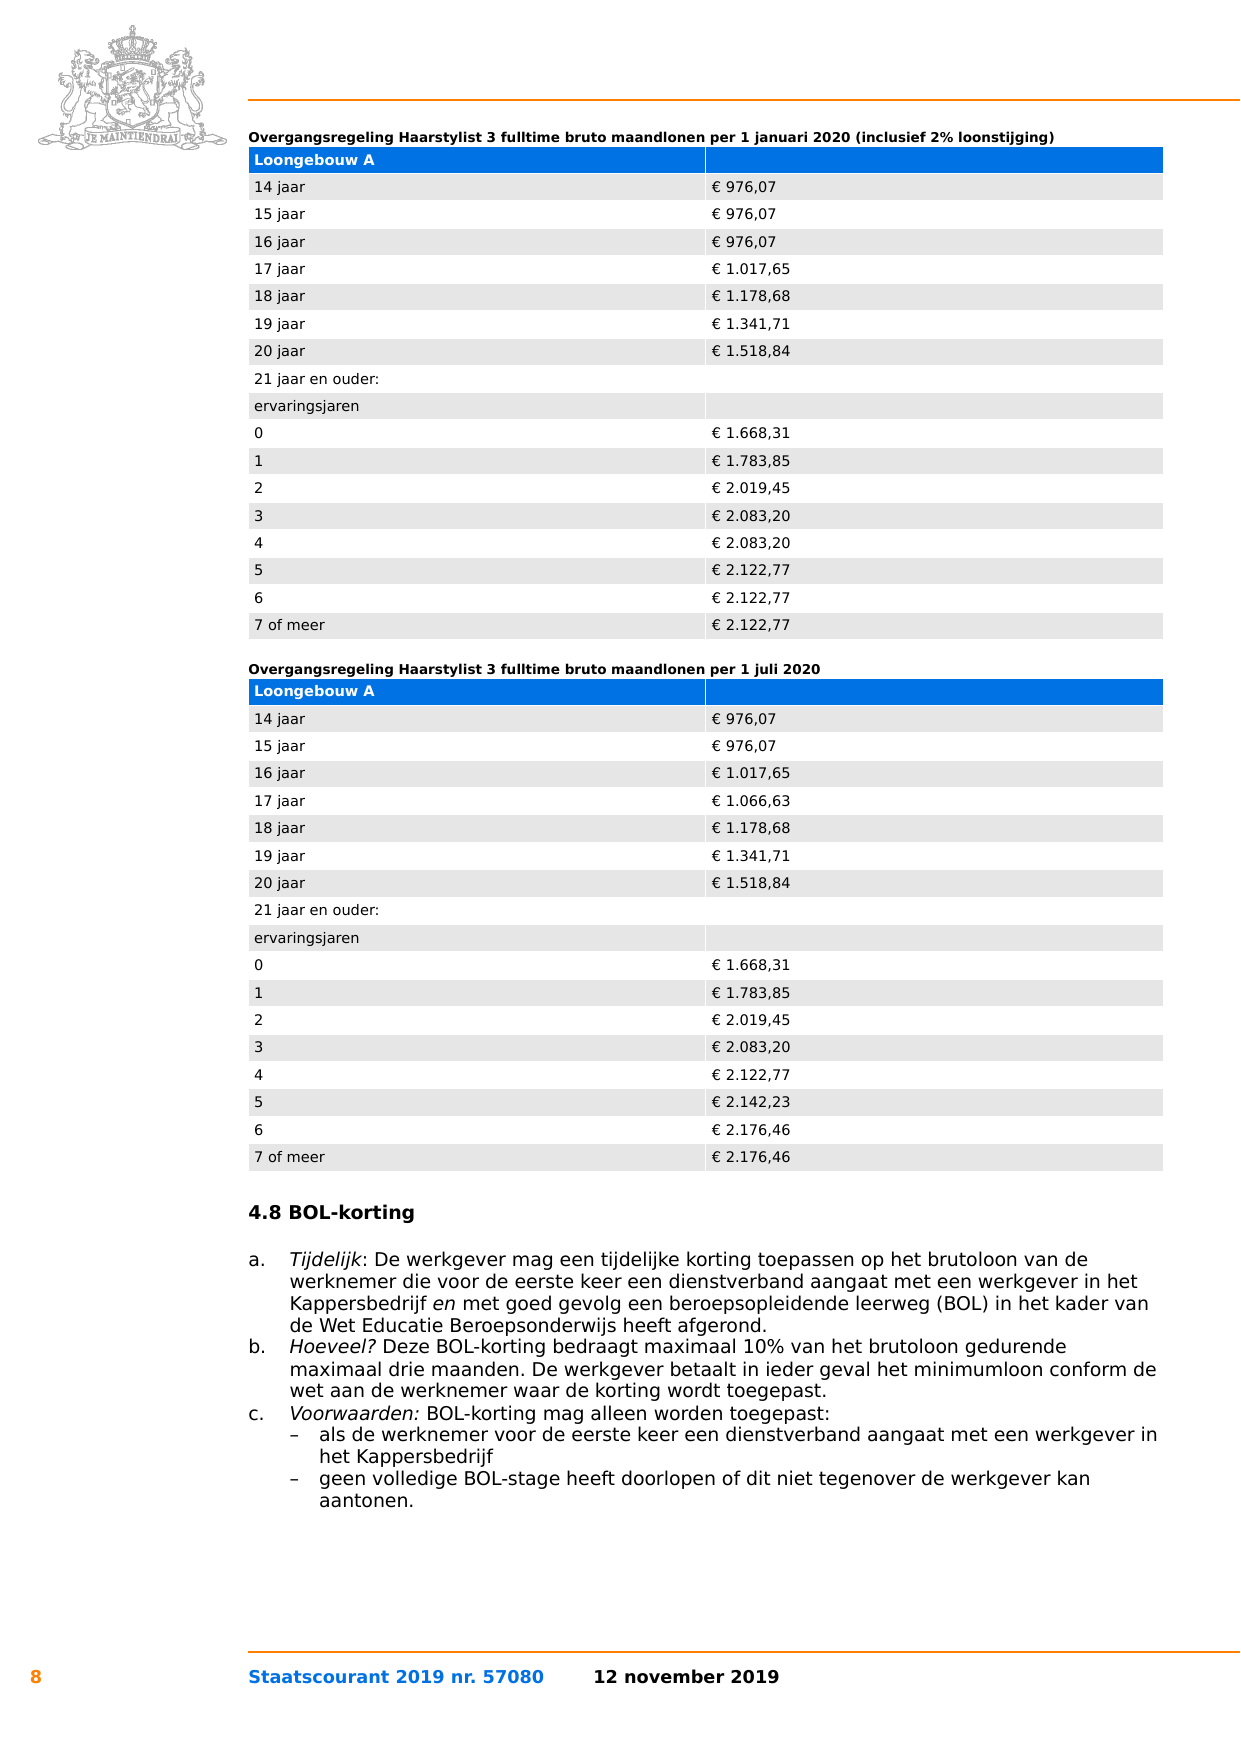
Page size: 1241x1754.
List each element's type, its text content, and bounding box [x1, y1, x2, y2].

table_cell € 976,07 [706, 174, 1163, 200]
table_cell 6 [249, 1117, 705, 1143]
table_cell 7 of meer [249, 1144, 705, 1171]
table_cell 5 [249, 1089, 705, 1116]
text – als de werknemer voor de eerste keer een dienstverband aangaat met een werkgever in het Kappersbedrijf [289, 1424, 1163, 1468]
table_cell 4 [249, 530, 705, 557]
table_cell 6 [249, 585, 705, 611]
table_cell € 2.083,20 [706, 1035, 1163, 1061]
table_cell € 1.066,63 [706, 788, 1163, 814]
table_cell 15 jaar [249, 733, 705, 759]
table_header Overgangsregeling Haarstylist 3 fulltime bruto maandlonen per 1 juli 2020 [248, 662, 1163, 677]
table_header Overgangsregeling Haarstylist 3 fulltime bruto maandlonen per 1 januari 2020 (inclusief 2% loonstijging) [248, 130, 1163, 146]
picture [38, 25, 227, 150]
table_cell 21 jaar en ouder: [249, 366, 705, 392]
text b. Hoeveel? Deze BOL-korting bedraagt maximaal 10% van het brutoloon gedurende maximaal drie maanden. De werkgever betaalt in ieder geval het minimumloon conform de wet aan de werknemer waar de korting wordt toegepast. [248, 1336, 1163, 1402]
table_cell 18 jaar [249, 815, 705, 842]
table_cell 0 [249, 953, 705, 979]
table_cell € 976,07 [706, 229, 1163, 255]
table_cell € 2.176,46 [706, 1117, 1163, 1143]
table_cell [706, 147, 1163, 173]
subtitle 4.8 BOL-korting [248, 1202, 1163, 1223]
table_cell 16 jaar [249, 761, 705, 787]
table_cell 18 jaar [249, 284, 705, 310]
table_cell € 1.518,84 [706, 870, 1163, 897]
table_cell € 1.341,71 [706, 843, 1163, 869]
table_cell 17 jaar [249, 256, 705, 283]
table_cell 3 [249, 1035, 705, 1061]
table_cell [706, 393, 1163, 419]
table_cell € 2.083,20 [706, 530, 1163, 557]
table_cell 21 jaar en ouder: [249, 898, 705, 924]
table_cell 1 [249, 448, 705, 474]
table_cell € 1.017,65 [706, 256, 1163, 283]
table_cell 2 [249, 1007, 705, 1033]
table_cell € 976,07 [706, 201, 1163, 228]
table_cell 4 [249, 1062, 705, 1088]
table_cell € 1.017,65 [706, 761, 1163, 787]
text – geen volledige BOL-stage heeft doorlopen of dit niet tegenover de werkgever kan aantonen. [289, 1468, 1163, 1512]
table_cell 20 jaar [249, 870, 705, 897]
table_cell 19 jaar [249, 843, 705, 869]
table_cell [706, 679, 1163, 705]
table_cell 1 [249, 980, 705, 1006]
table_cell [706, 366, 1163, 392]
table_cell € 2.019,45 [706, 475, 1163, 502]
table_cell 0 [249, 421, 705, 447]
table_cell 19 jaar [249, 311, 705, 337]
table_cell 7 of meer [249, 613, 705, 639]
table_cell € 1.178,68 [706, 815, 1163, 842]
table_cell 3 [249, 503, 705, 529]
table_cell [706, 925, 1163, 951]
table_cell 14 jaar [249, 174, 705, 200]
table_cell € 976,07 [706, 733, 1163, 759]
table_cell 14 jaar [249, 706, 705, 732]
table_cell 20 jaar [249, 339, 705, 365]
table_cell € 2.122,77 [706, 1062, 1163, 1088]
table_cell Loongebouw A [249, 679, 705, 705]
table_cell € 1.783,85 [706, 448, 1163, 474]
table_cell € 1.518,84 [706, 339, 1163, 365]
table_cell 15 jaar [249, 201, 705, 228]
table_cell € 1.668,31 [706, 421, 1163, 447]
table_cell € 2.019,45 [706, 1007, 1163, 1033]
table_cell € 2.122,77 [706, 558, 1163, 584]
text a. Tijdelijk: De werkgever mag een tijdelijke korting toepassen op het brutoloon van de werknemer die voor de eerste keer een dienstverband aangaat met een werkgever in het Kappersbedrijf en met goed gevolg een beroepsopleidende leerweg (BOL) in het kader van de Wet Educatie Beroepsonderwijs heeft afgerond. [248, 1248, 1163, 1336]
table_cell 16 jaar [249, 229, 705, 255]
table_cell € 1.341,71 [706, 311, 1163, 337]
table_cell Loongebouw A [249, 147, 705, 173]
table_cell € 2.122,77 [706, 585, 1163, 611]
table_cell € 2.122,77 [706, 613, 1163, 639]
table_cell [706, 898, 1163, 924]
table_cell ervaringsjaren [249, 393, 705, 419]
text c. Voorwaarden: BOL-korting mag alleen worden toegepast: [248, 1402, 1163, 1424]
table_cell ervaringsjaren [249, 925, 705, 951]
table_cell € 2.176,46 [706, 1144, 1163, 1171]
table_cell 17 jaar [249, 788, 705, 814]
table_cell € 1.668,31 [706, 953, 1163, 979]
table_cell 5 [249, 558, 705, 584]
table_cell € 1.178,68 [706, 284, 1163, 310]
table_cell € 2.142,23 [706, 1089, 1163, 1116]
table_cell € 1.783,85 [706, 980, 1163, 1006]
table_cell € 976,07 [706, 706, 1163, 732]
table_cell € 2.083,20 [706, 503, 1163, 529]
table_cell 2 [249, 475, 705, 502]
